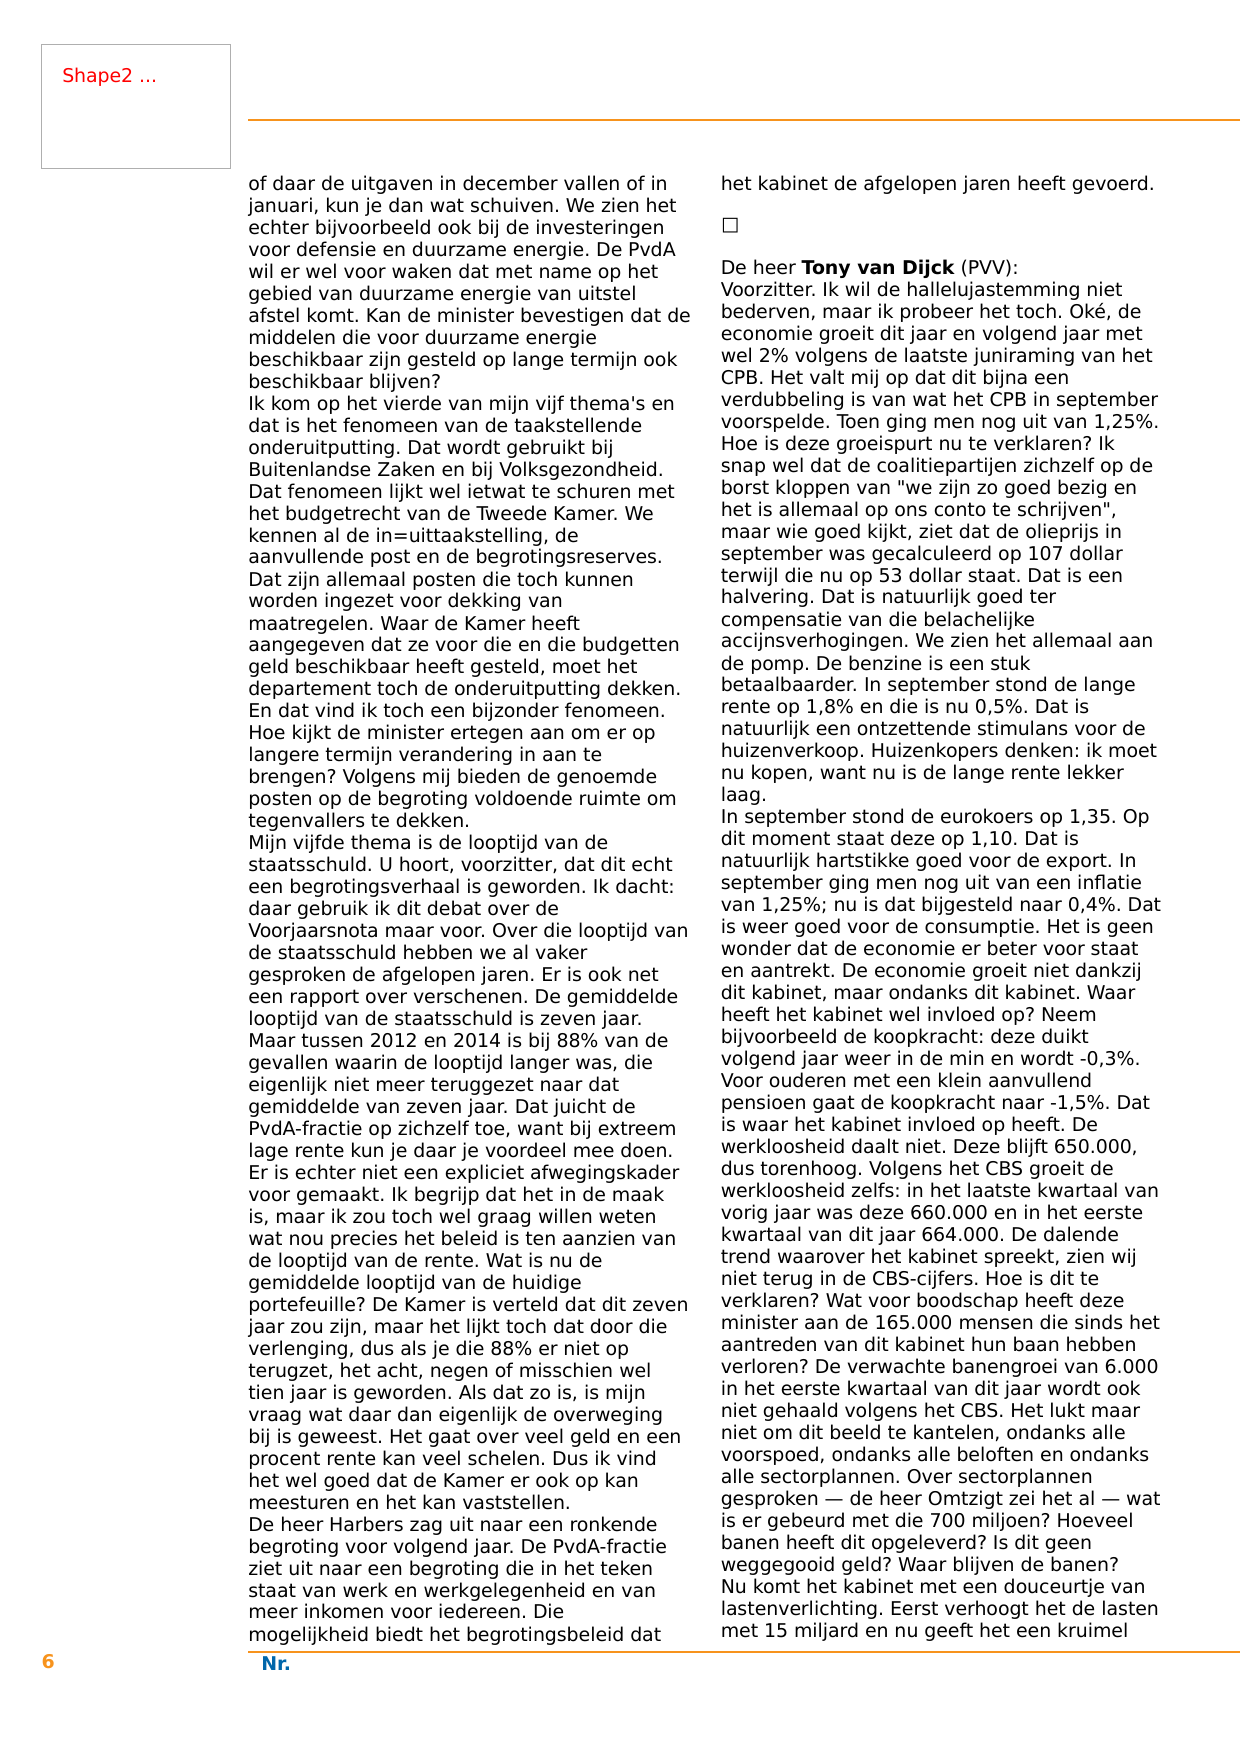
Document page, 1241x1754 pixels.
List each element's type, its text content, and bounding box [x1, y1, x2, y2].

text Nu komt het kabinet met een douceurtje van lastenverlichting. Eerst verhoogt het de lasten met 15 miljard en nu geeft het een kruimel [721, 1576, 1163, 1641]
text De heer Tony van Dijck (PVV): [721, 257, 1163, 279]
text ⬜ [721, 215, 1163, 237]
text De heer Harbers zag uit naar een ronkende begroting voor volgend jaar. De PvdA-fractie ziet uit naar een begroting die in het teken staat van werk en werkgelegenheid en van meer inkomen voor iedereen. Die mogelijkheid biedt het begrotingsbeleid dat [248, 1513, 691, 1645]
text Mijn vijfde thema is de looptijd van de staatsschuld. U hoort, voorzitter, dat dit echt een begrotingsverhaal is geworden. Ik dacht: daar gebruik ik dit debat over de Voorjaarsnota maar voor. Over die looptijd van de staatsschuld hebben we al vaker gesproken de afgelopen jaren. Er is ook net een rapport over verschenen. De gemiddelde looptijd van de staatsschuld is zeven jaar. Maar tussen 2012 en 2014 is bij 88% van de gevallen waarin de looptijd langer was, die eigenlijk niet meer teruggezet naar dat gemiddelde van zeven jaar. Dat juicht de PvdA-fractie op zichzelf toe, want bij extreem lage rente kun je daar je voordeel mee doen. Er is echter niet een expliciet afwegingskader voor gemaakt. Ik begrijp dat het in de maak is, maar ik zou toch wel graag willen weten wat nou precies het beleid is ten aanzien van de looptijd van de rente. Wat is nu de gemiddelde looptijd van de huidige portefeuille? De Kamer is verteld dat dit zeven jaar zou zijn, maar het lijkt toch dat door die verlenging, dus als je die 88% er niet op terugzet, het acht, negen of misschien wel tien jaar is geworden. Als dat zo is, is mijn vraag wat daar dan eigenlijk de overweging bij is geweest. Het gaat over veel geld en een procent rente kan veel schelen. Dus ik vind het wel goed dat de Kamer er ook op kan meesturen en het kan vaststellen. [248, 832, 691, 1513]
text Ik kom op het vierde van mijn vijf thema's en dat is het fenomeen van de taakstellende onderuitputting. Dat wordt gebruikt bij Buitenlandse Zaken en bij Volksgezondheid. Dat fenomeen lijkt wel ietwat te schuren met het budgetrecht van de Tweede Kamer. We kennen al de in=uittaakstelling, de aanvullende post en de begrotingsreserves. Dat zijn allemaal posten die toch kunnen worden ingezet voor dekking van maatregelen. Waar de Kamer heeft aangegeven dat ze voor die en die budgetten geld beschikbaar heeft gesteld, moet het departement toch de onderuitputting dekken. En dat vind ik toch een bijzonder fenomeen. Hoe kijkt de minister ertegen aan om er op langere termijn verandering in aan te brengen? Volgens mij bieden de genoemde posten op de begroting voldoende ruimte om tegenvallers te dekken. [248, 393, 691, 832]
text In september stond de eurokoers op 1,35. Op dit moment staat deze op 1,10. Dat is natuurlijk hartstikke goed voor de export. In september ging men nog uit van een inflatie van 1,25%; nu is dat bijgesteld naar 0,4%. Dat is weer goed voor de consumptie. Het is geen wonder dat de economie er beter voor staat en aantrekt. De economie groeit niet dankzij dit kabinet, maar ondanks dit kabinet. Waar heeft het kabinet wel invloed op? Neem bijvoorbeeld de koopkracht: deze duikt volgend jaar weer in de min en wordt -0,3%. Voor ouderen met een klein aanvullend pensioen gaat de koopkracht naar -1,5%. Dat is waar het kabinet invloed op heeft. De werkloosheid daalt niet. Deze blijft 650.000, dus torenhoog. Volgens het CBS groeit de werkloosheid zelfs: in het laatste kwartaal van vorig jaar was deze 660.000 en in het eerste kwartaal van dit jaar 664.000. De dalende trend waarover het kabinet spreekt, zien wij niet terug in de CBS-cijfers. Hoe is dit te verklaren? Wat voor boodschap heeft deze minister aan de 165.000 mensen die sinds het aantreden van dit kabinet hun baan hebben verloren? De verwachte banengroei van 6.000 in het eerste kwartaal van dit jaar wordt ook niet gehaald volgens het CBS. Het lukt maar niet om dit beeld te kantelen, ondanks alle voorspoed, ondanks alle beloften en ondanks alle sectorplannen. Over sectorplannen gesproken — de heer Omtzigt zei het al — wat is er gebeurd met die 700 miljoen? Hoeveel banen heeft dit opgeleverd? Is dit geen weggegooid geld? Waar blijven de banen? [721, 806, 1163, 1576]
text Voorzitter. Ik wil de hallelujastemming niet bederven, maar ik probeer het toch. Oké, de economie groeit dit jaar en volgend jaar met wel 2% volgens de laatste juniraming van het CPB. Het valt mij op dat dit bijna een verdubbeling is van wat het CPB in september voorspelde. Toen ging men nog uit van 1,25%. Hoe is deze groeispurt nu te verklaren? Ik snap wel dat de coalitiepartijen zichzelf op de borst kloppen van "we zijn zo goed bezig en het is allemaal op ons conto te schrijven", maar wie goed kijkt, ziet dat de olieprijs in september was gecalculeerd op 107 dollar terwijl die nu op 53 dollar staat. Dat is een halvering. Dat is natuurlijk goed ter compensatie van die belachelijke accijnsverhogingen. We zien het allemaal aan de pomp. De benzine is een stuk betaalbaarder. In september stond de lange rente op 1,8% en die is nu 0,5%. Dat is natuurlijk een ontzettende stimulans voor de huizenverkoop. Huizenkopers denken: ik moet nu kopen, want nu is de lange rente lekker laag. [721, 279, 1163, 806]
text of daar de uitgaven in december vallen of in januari, kun je dan wat schuiven. We zien het echter bijvoorbeeld ook bij de investeringen voor defensie en duurzame energie. De PvdA wil er wel voor waken dat met name op het gebied van duurzame energie van uitstel afstel komt. Kan de minister bevestigen dat de middelen die voor duurzame energie beschikbaar zijn gesteld op lange termijn ook beschikbaar blijven? [248, 173, 691, 393]
text het kabinet de afgelopen jaren heeft gevoerd. [721, 173, 1163, 195]
